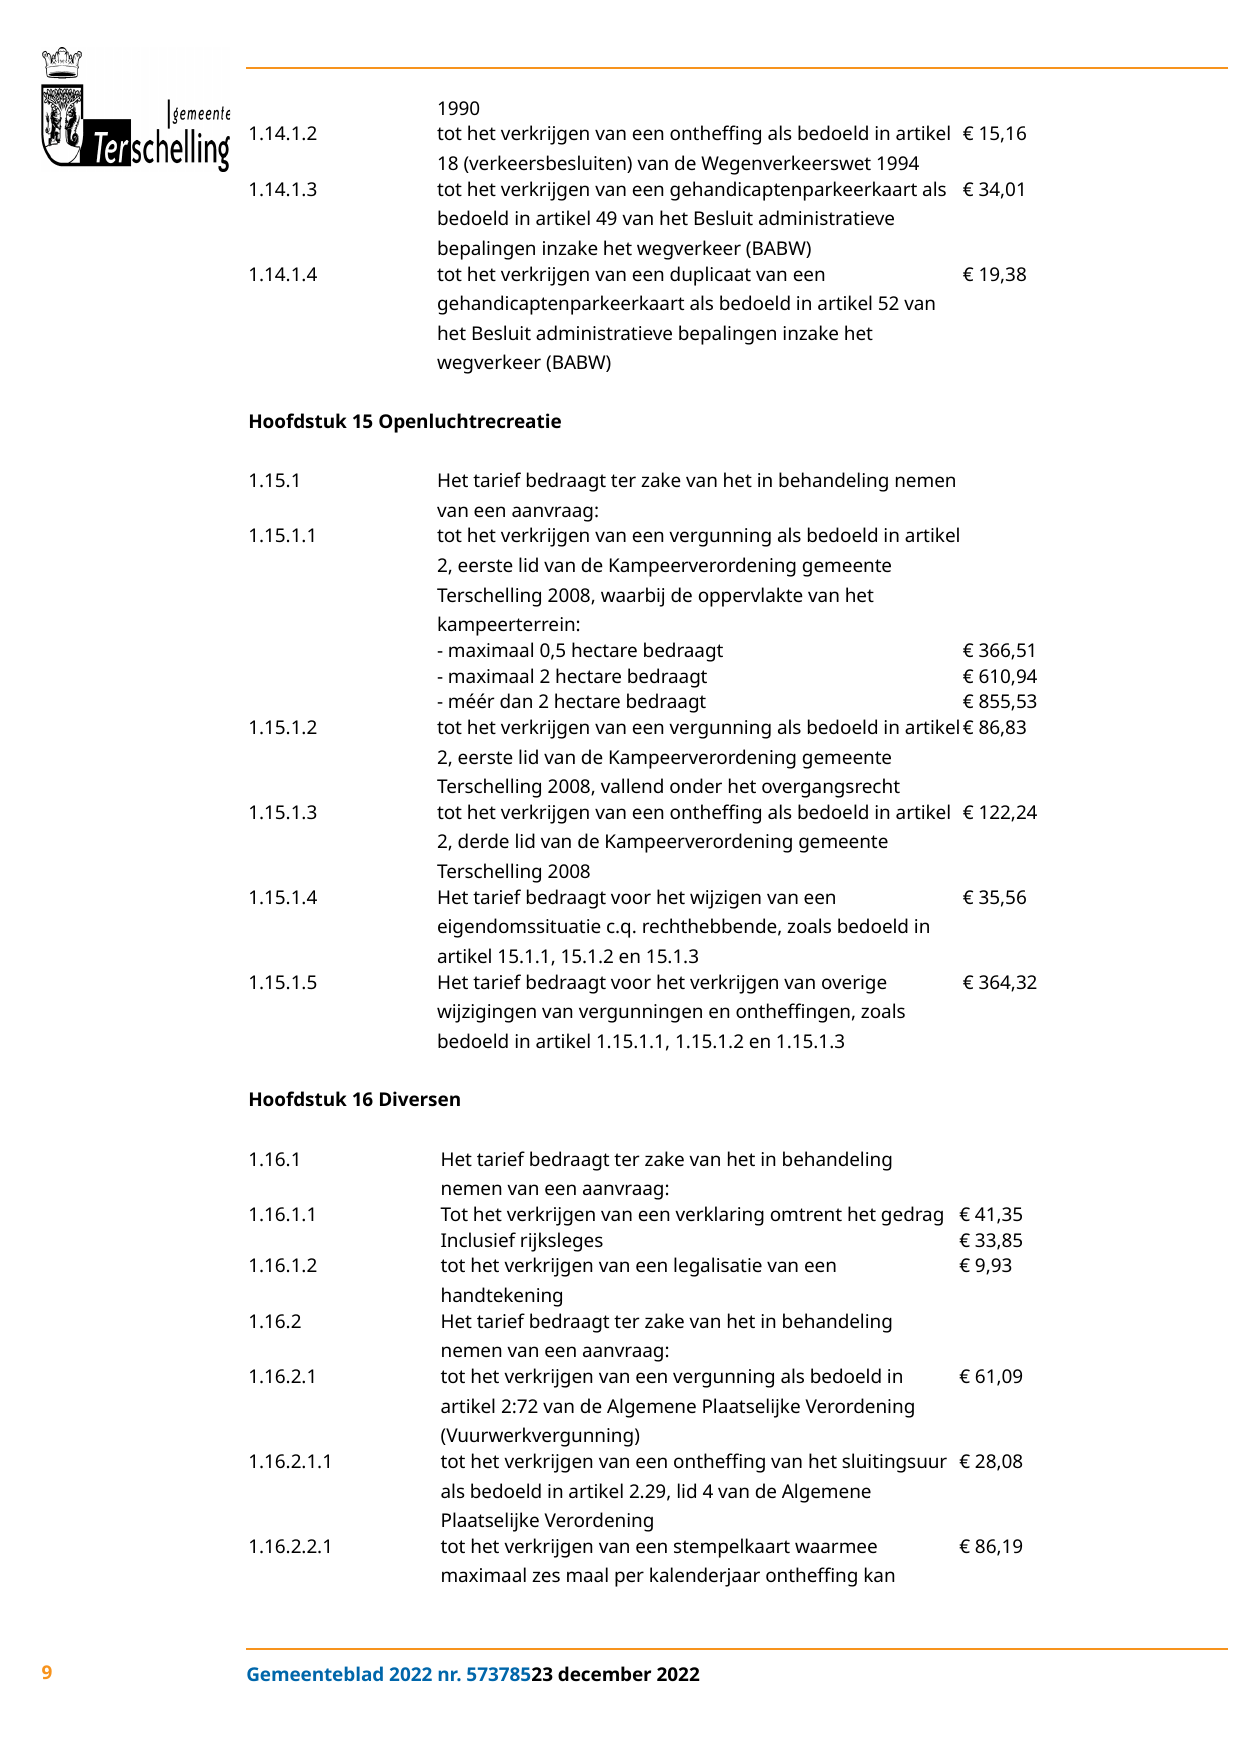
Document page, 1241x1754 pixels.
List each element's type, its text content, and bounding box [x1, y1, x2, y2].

text Hoofdstuk 15 Openluchtrecreatie [248, 408, 1152, 434]
table_cell € 610,94 [963, 663, 1152, 688]
table_cell 1.14.1.4 [248, 261, 437, 375]
table_cell 1.15.1.1 [248, 523, 437, 637]
table_header [963, 467, 1152, 523]
table_cell 1.16.2.2.1 [248, 1533, 440, 1588]
table_cell tot het verkrijgen van een ontheffing van het sluitingsuur als bedoeld in artikel 2.29, lid 4 van de Algemene Plaatselijke Verordening [440, 1448, 959, 1533]
table_cell Tot het verkrijgen van een verklaring omtrent het gedrag [440, 1201, 959, 1227]
table_cell 1.15.1.3 [248, 799, 437, 884]
picture [41, 47, 231, 172]
table_cell € 35,56 [963, 884, 1152, 969]
table_cell 1.16.1.1 [248, 1201, 440, 1227]
table_header Het tarief bedraagt ter zake van het in behandeling nemen van een aanvraag: [437, 467, 963, 523]
table_cell tot het verkrijgen van een duplicaat van een gehandicaptenparkeerkaart als bedoeld in artikel 52 van het Besluit administratieve bepalingen inzake het wegverkeer (BABW) [437, 261, 963, 375]
table_cell [248, 689, 437, 714]
table_cell € 364,32 [963, 969, 1152, 1054]
table_cell 1.15.1.4 [248, 884, 437, 969]
table_cell € 33,85 [959, 1227, 1152, 1253]
table_cell - maximaal 2 hectare bedraagt [437, 663, 963, 688]
table_header 1.15.1 [248, 467, 437, 523]
table_header [959, 1146, 1152, 1201]
table_cell tot het verkrijgen van een vergunning als bedoeld in artikel 2, eerste lid van de Kampeerverordening gemeente Terschelling 2008, waarbij de oppervlakte van het kampeerterrein: [437, 523, 963, 637]
table_cell tot het verkrijgen van een vergunning als bedoeld in artikel 2, eerste lid van de Kampeerverordening gemeente Terschelling 2008, vallend onder het overgangsrecht [437, 714, 963, 799]
text Hoofdstuk 16 Diversen [248, 1087, 1152, 1112]
table_cell tot het verkrijgen van een ontheffing als bedoeld in artikel 18 (verkeersbesluiten) van de Wegenverkeerswet 1994 [437, 121, 963, 176]
table_cell € 34,01 [963, 176, 1152, 261]
table_cell Het tarief bedraagt voor het wijzigen van een eigendomssituatie c.q. rechthebbende, zoals bedoeld in artikel 15.1.1, 15.1.2 en 15.1.3 [437, 884, 963, 969]
table_cell tot het verkrijgen van een legalisatie van een handtekening [440, 1253, 959, 1308]
table_cell Inclusief rijksleges [440, 1227, 959, 1253]
table_cell [248, 1227, 440, 1253]
table_cell [959, 1308, 1152, 1363]
table_header Het tarief bedraagt ter zake van het in behandeling nemen van een aanvraag: [440, 1146, 959, 1201]
table_cell [248, 95, 437, 121]
table_cell € 366,51 [963, 637, 1152, 663]
table_cell € 86,19 [959, 1533, 1152, 1588]
table_cell [963, 95, 1152, 121]
table_cell 1.14.1.2 [248, 121, 437, 176]
table_cell tot het verkrijgen van een gehandicaptenparkeerkaart als bedoeld in artikel 49 van het Besluit administratieve bepalingen inzake het wegverkeer (BABW) [437, 176, 963, 261]
table_cell [248, 663, 437, 688]
table_cell 1.16.2 [248, 1308, 440, 1363]
table_cell 1.16.2.1.1 [248, 1448, 440, 1533]
table_cell 1.16.1.2 [248, 1253, 440, 1308]
table_cell 1.14.1.3 [248, 176, 437, 261]
table_cell € 86,83 [963, 714, 1152, 799]
table_cell € 855,53 [963, 689, 1152, 714]
table_cell € 61,09 [959, 1363, 1152, 1448]
table_cell € 41,35 [959, 1201, 1152, 1227]
table_cell tot het verkrijgen van een ontheffing als bedoeld in artikel 2, derde lid van de Kampeerverordening gemeente Terschelling 2008 [437, 799, 963, 884]
table_cell 1.16.2.1 [248, 1363, 440, 1448]
table_cell [963, 523, 1152, 637]
table_cell € 15,16 [963, 121, 1152, 176]
table_cell € 122,24 [963, 799, 1152, 884]
table_cell € 28,08 [959, 1448, 1152, 1533]
table_cell Het tarief bedraagt ter zake van het in behandeling nemen van een aanvraag: [440, 1308, 959, 1363]
table_cell [248, 637, 437, 663]
table_header 1.16.1 [248, 1146, 440, 1201]
table_cell Het tarief bedraagt voor het verkrijgen van overige wijzigingen van vergunningen en ontheffingen, zoals bedoeld in artikel 1.15.1.1, 1.15.1.2 en 1.15.1.3 [437, 969, 963, 1054]
table_cell - maximaal 0,5 hectare bedraagt [437, 637, 963, 663]
table_cell - méér dan 2 hectare bedraagt [437, 689, 963, 714]
table_cell € 9,93 [959, 1253, 1152, 1308]
table_cell tot het verkrijgen van een vergunning als bedoeld in artikel 2:72 van de Algemene Plaatselijke Verordening (Vuurwerkvergunning) [440, 1363, 959, 1448]
table_cell 1.15.1.5 [248, 969, 437, 1054]
table_cell 1.15.1.2 [248, 714, 437, 799]
table_cell 1990 [437, 95, 963, 121]
table_cell tot het verkrijgen van een stempelkaart waarmee maximaal zes maal per kalenderjaar ontheffing kan [440, 1533, 959, 1588]
table_cell € 19,38 [963, 261, 1152, 375]
